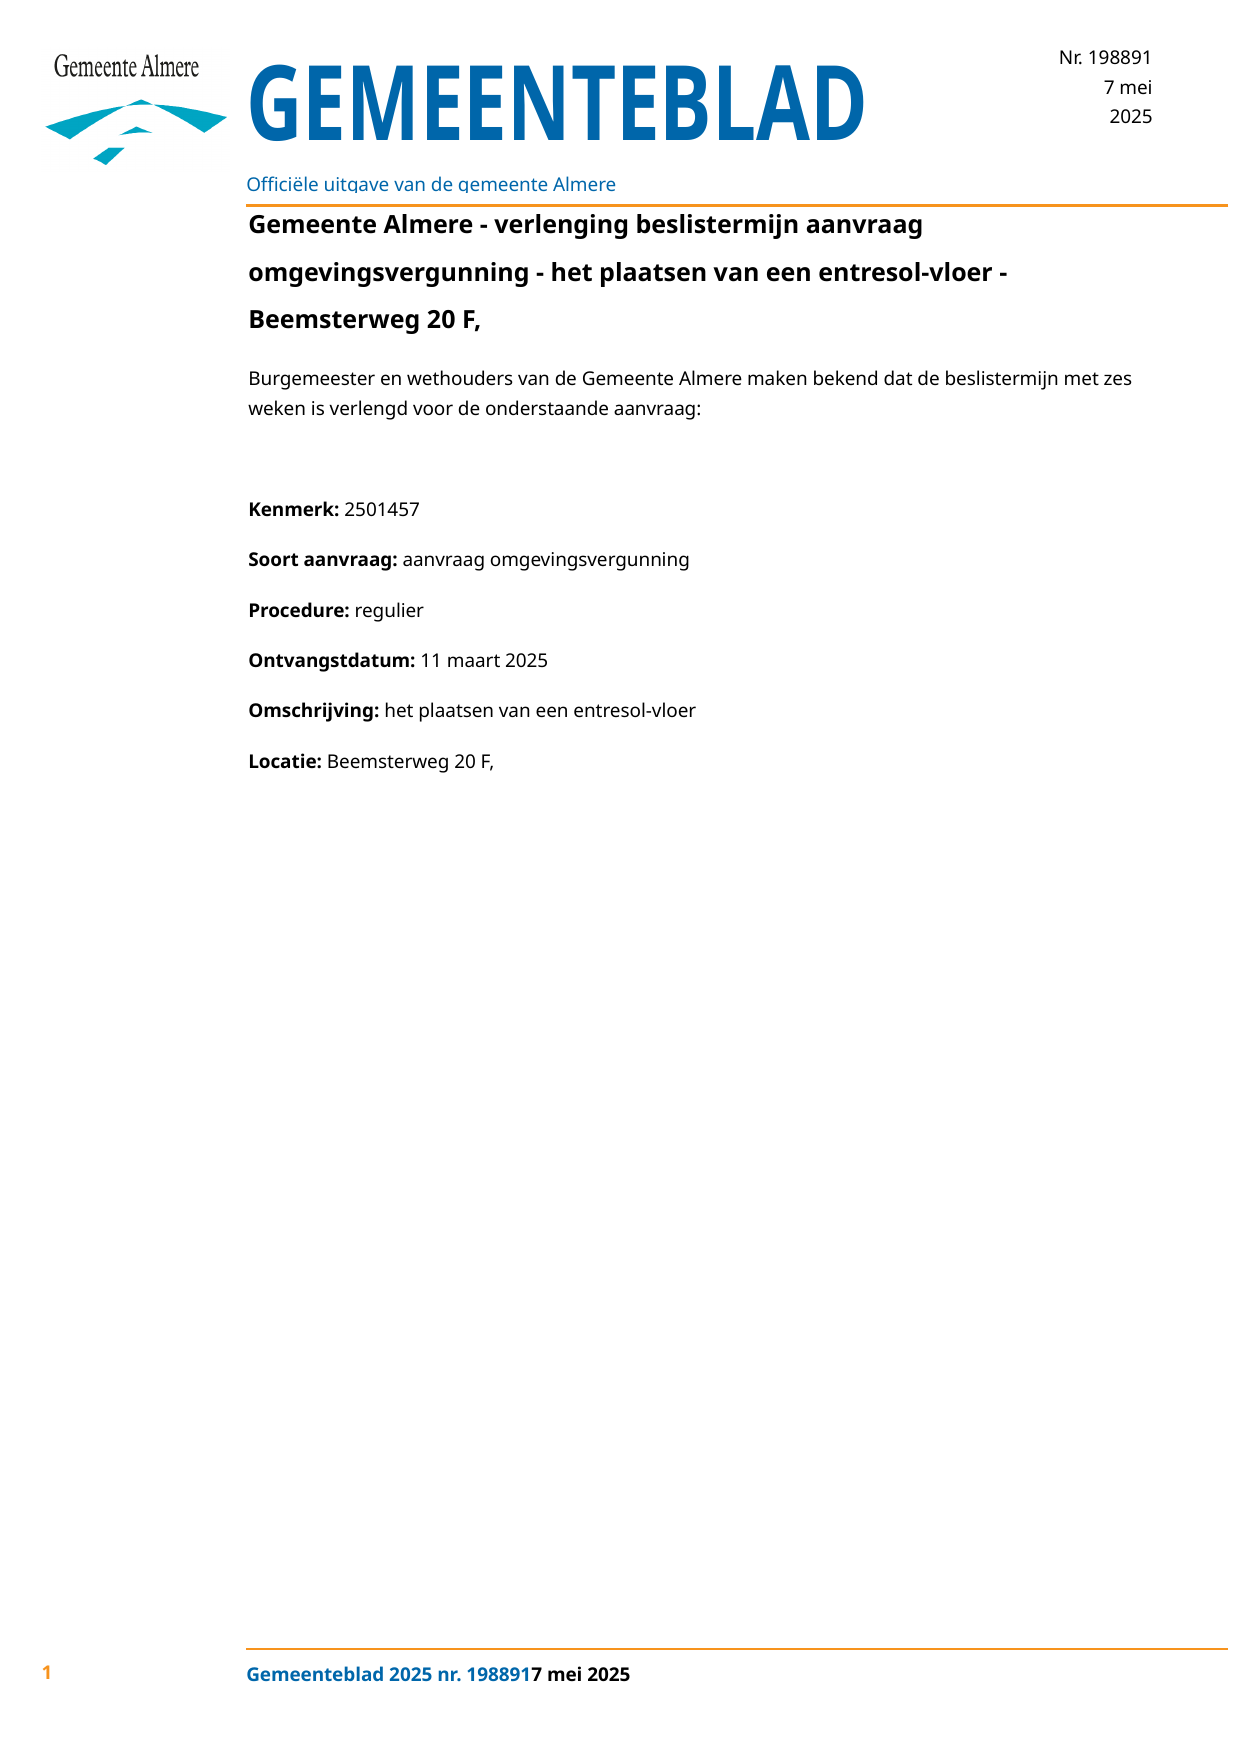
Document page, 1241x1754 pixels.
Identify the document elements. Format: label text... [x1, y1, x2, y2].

picture [41, 47, 231, 172]
text Procedure: regulier [248, 597, 1152, 622]
text Ontvangstdatum: 11 maart 2025 [248, 647, 1152, 673]
text Gemeente Almere - verlenging beslistermijn aanvraag omgevingsvergunning - het plaatsen van een entresol-vloer - Beemsterweg 20 F, [248, 207, 1152, 336]
text Soort aanvraag: aanvraag omgevingsvergunning [248, 546, 1152, 572]
text Locatie: Beemsterweg 20 F, [248, 748, 1152, 774]
text Burgemeester en wethouders van de Gemeente Almere maken bekend dat de beslistermijn met zes weken is verlengd voor de onderstaande aanvraag: [248, 366, 1152, 421]
text Omschrijving: het plaatsen van een entresol-vloer [248, 698, 1152, 723]
text Kenmerk: 2501457 [248, 496, 1152, 522]
